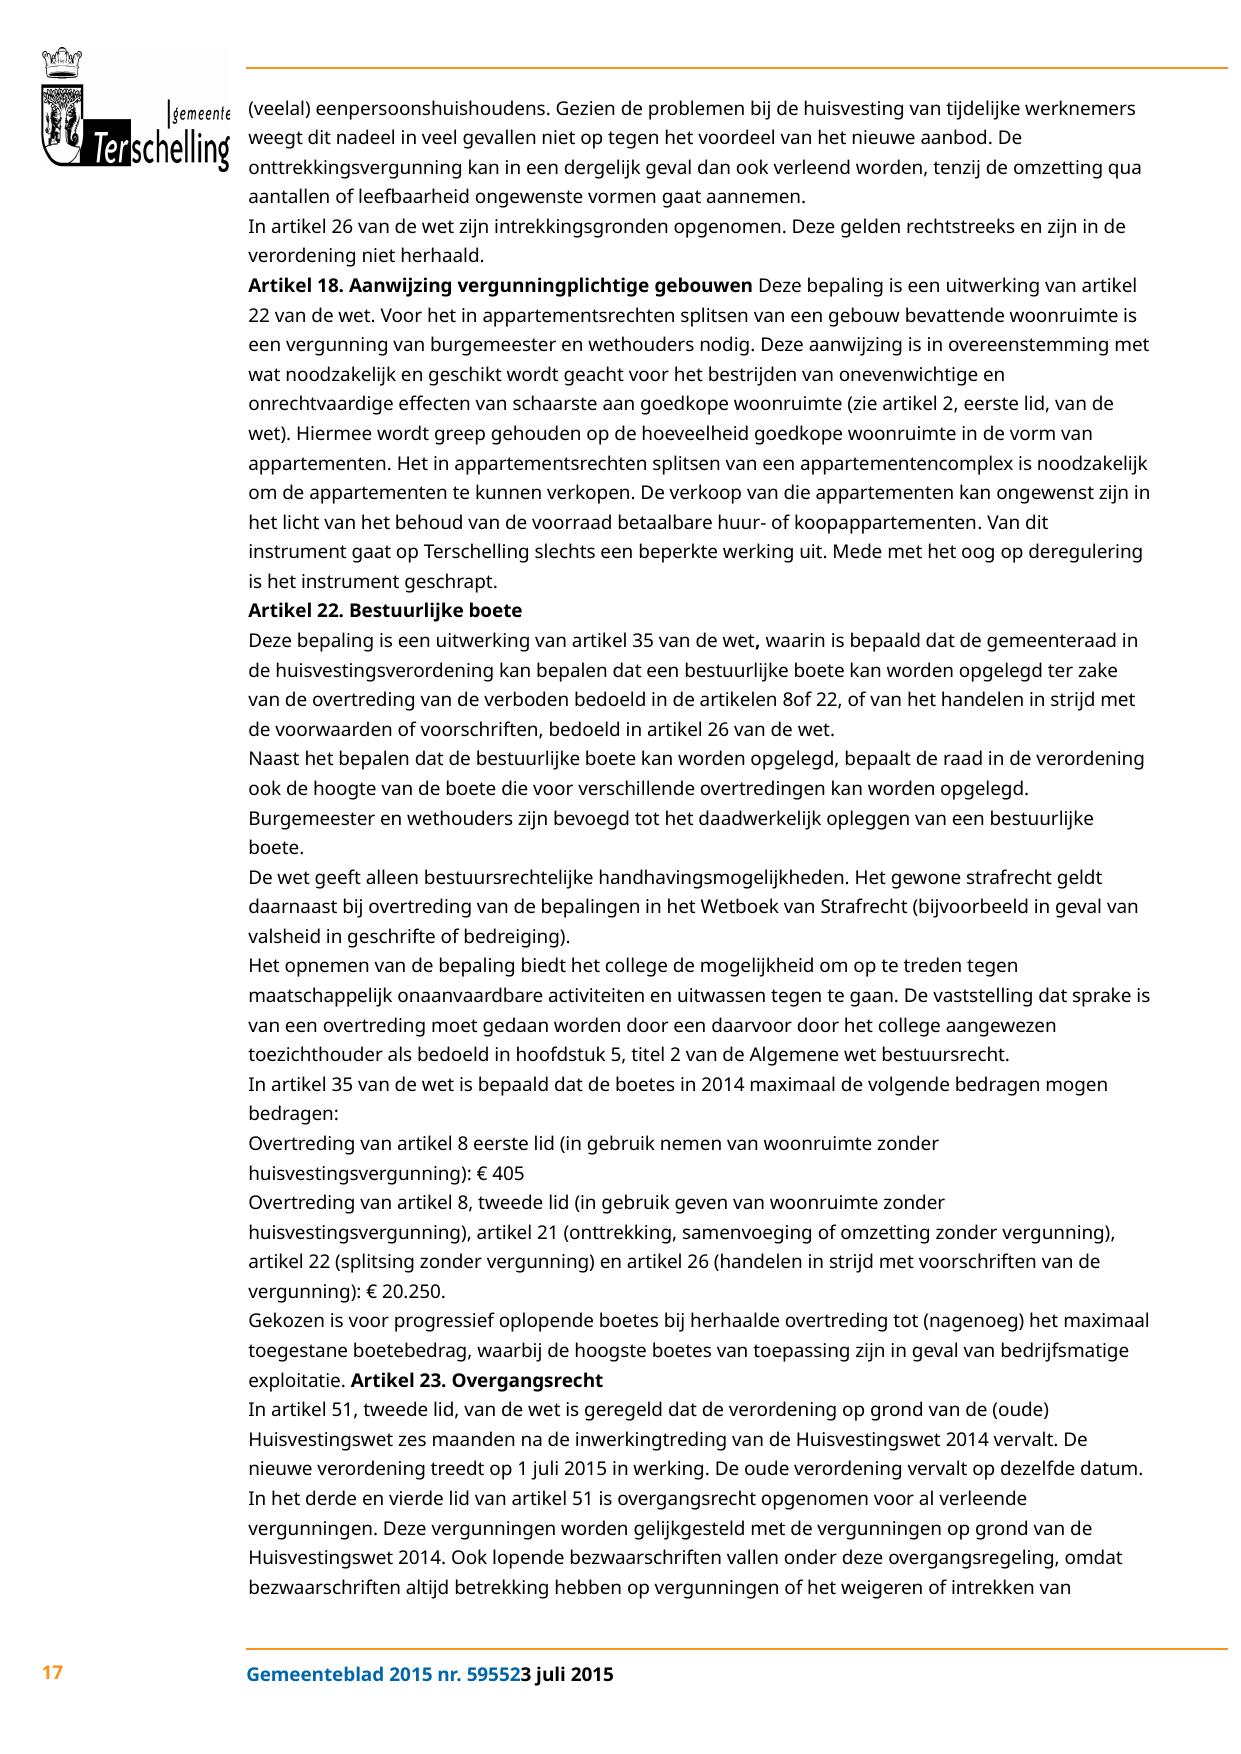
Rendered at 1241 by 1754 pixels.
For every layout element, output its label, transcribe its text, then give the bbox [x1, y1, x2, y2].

text Overtreding van artikel 8 eerste lid (in gebruik nemen van woonruimte zonder huisvestingsvergunning): € 405 [248, 1130, 1152, 1186]
text (veelal) eenpersoonshuishoudens. Gezien de problemen bij de huisvesting van tijdelijke werknemers weegt dit nadeel in veel gevallen niet op tegen het voordeel van het nieuwe aanbod. De onttrekkingsvergunning kan in een dergelijk geval dan ook verleend worden, tenzij de omzetting qua aantallen of leefbaarheid ongewenste vormen gaat aannemen. [248, 95, 1152, 209]
text Deze bepaling is een uitwerking van artikel 35 van de wet, waarin is bepaald dat de gemeenteraad in de huisvestingsverordening kan bepalen dat een bestuurlijke boete kan worden opgelegd ter zake van de overtreding van de verboden bedoeld in de artikelen 8of 22, of van het handelen in strijd met de voorwaarden of voorschriften, bedoeld in artikel 26 van de wet. [248, 627, 1152, 742]
text Artikel 18. Aanwijzing vergunningplichtige gebouwen Deze bepaling is een uitwerking van artikel 22 van de wet. Voor het in appartementsrechten splitsen van een gebouw bevattende woonruimte is een vergunning van burgemeester en wethouders nodig. Deze aanwijzing is in overeenstemming met wat noodzakelijk en geschikt wordt geacht voor het bestrijden van onevenwichtige en onrechtvaardige effecten van schaarste aan goedkope woonruimte (zie artikel 2, eerste lid, van de wet). Hiermee wordt greep gehouden op de hoeveelheid goedkope woonruimte in de vorm van appartementen. Het in appartementsrechten splitsen van een appartementencomplex is noodzakelijk om de appartementen te kunnen verkopen. De verkoop van die appartementen kan ongewenst zijn in het licht van het behoud van de voorraad betaalbare huur- of koopappartementen. Van dit instrument gaat op Terschelling slechts een beperkte werking uit. Mede met het oog op deregulering is het instrument geschrapt. [248, 272, 1152, 594]
picture [41, 47, 231, 172]
text Overtreding van artikel 8, tweede lid (in gebruik geven van woonruimte zonder huisvestingsvergunning), artikel 21 (onttrekking, samenvoeging of omzetting zonder vergunning), artikel 22 (splitsing zonder vergunning) en artikel 26 (handelen in strijd met voorschriften van de vergunning): € 20.250. [248, 1189, 1152, 1304]
text In artikel 51, tweede lid, van de wet is geregeld dat de verordening op grond van de (oude) Huisvestingswet zes maanden na de inwerkingtreding van de Huisvestingswet 2014 vervalt. De nieuwe verordening treedt op 1 juli 2015 in werking. De oude verordening vervalt op dezelfde datum. [248, 1396, 1152, 1481]
text In artikel 26 van de wet zijn intrekkingsgronden opgenomen. Deze gelden rechtstreeks en zijn in de verordening niet herhaald. [248, 213, 1152, 268]
text Het opnemen van de bepaling biedt het college de mogelijkheid om op te treden tegen maatschappelijk onaanvaardbare activiteiten en uitwassen tegen te gaan. De vaststelling dat sprake is van een overtreding moet gedaan worden door een daarvoor door het college aangewezen toezichthouder als bedoeld in hoofdstuk 5, titel 2 van de Algemene wet bestuursrecht. [248, 953, 1152, 1067]
text De wet geeft alleen bestuursrechtelijke handhavingsmogelijkheden. Het gewone strafrecht geldt daarnaast bij overtreding van de bepalingen in het Wetboek van Strafrecht (bijvoorbeeld in geval van valsheid in geschrifte of bedreiging). [248, 864, 1152, 949]
text In het derde en vierde lid van artikel 51 is overgangsrecht opgenomen voor al verleende vergunningen. Deze vergunningen worden gelijkgesteld met de vergunningen op grond van de Huisvestingswet 2014. Ook lopende bezwaarschriften vallen onder deze overgangsregeling, omdat bezwaarschriften altijd betrekking hebben op vergunningen of het weigeren of intrekken van [248, 1485, 1152, 1600]
text Artikel 22. Bestuurlijke boete [248, 598, 1152, 623]
text In artikel 35 van de wet is bepaald dat de boetes in 2014 maximaal de volgende bedragen mogen bedragen: [248, 1071, 1152, 1126]
text Naast het bepalen dat de bestuurlijke boete kan worden opgelegd, bepaalt de raad in de verordening ook de hoogte van de boete die voor verschillende overtredingen kan worden opgelegd. Burgemeester en wethouders zijn bevoegd tot het daadwerkelijk opleggen van een bestuurlijke boete. [248, 746, 1152, 860]
text Gekozen is voor progressief oplopende boetes bij herhaalde overtreding tot (nagenoeg) het maximaal toegestane boetebedrag, waarbij de hoogste boetes van toepassing zijn in geval van bedrijfsmatige exploitatie. Artikel 23. Overgangsrecht [248, 1308, 1152, 1393]
